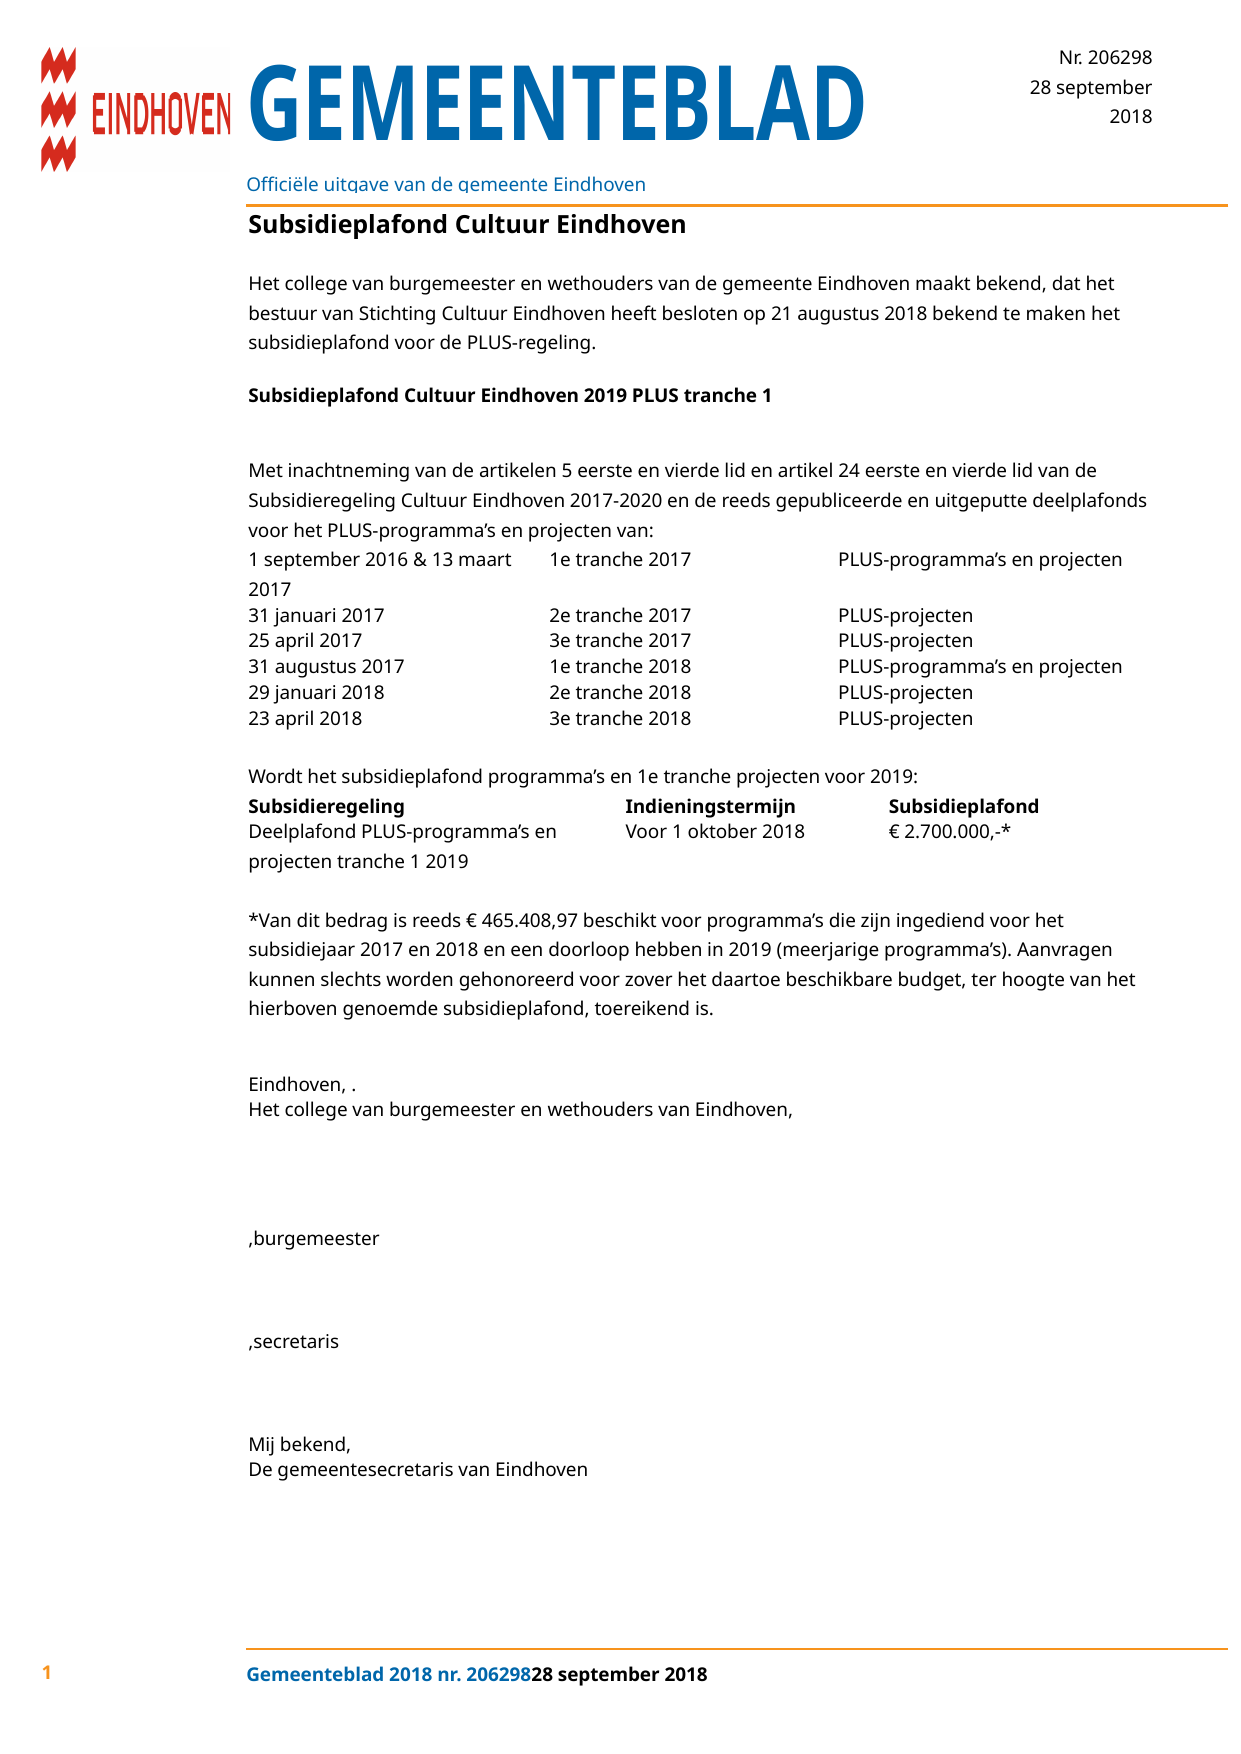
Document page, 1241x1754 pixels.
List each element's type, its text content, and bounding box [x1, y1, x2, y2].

table_header Subsidieregeling [248, 793, 625, 819]
table_cell 2e tranche 2018 [549, 679, 838, 705]
text Met inachtneming van de artikelen 5 eerste en vierde lid en artikel 24 eerste en vierde lid van de Subsidieregeling Cultuur Eindhoven 2017-2020 en de reeds gepubliceerde en uitgeputte deelplafonds voor het PLUS-programma’s en projecten van: [248, 458, 1152, 542]
text Eindhoven, . [248, 1071, 1152, 1096]
text Subsidieplafond Cultuur Eindhoven [248, 207, 1152, 241]
table_cell Deelplafond PLUS-programma’s en projecten tranche 1 2019 [248, 819, 625, 874]
text De gemeentesecretaris van Eindhoven [248, 1457, 1152, 1482]
table_cell 2e tranche 2017 [549, 602, 838, 627]
text *Van dit bedrag is reeds € 465.408,97 beschikt voor programma’s die zijn ingediend voor het subsidiejaar 2017 en 2018 en een doorloop hebben in 2019 (meerjarige programma’s). Aanvragen kunnen slechts worden gehonoreerd voor zover het daartoe beschikbare budget, ter hoogte van het hierboven genoemde subsidieplafond, toereikend is. [248, 907, 1152, 1021]
table_header 1 september 2016 & 13 maart 2017 [248, 546, 549, 602]
table_cell 23 april 2018 [248, 705, 549, 730]
text Wordt het subsidieplafond programma’s en 1e tranche projecten voor 2019: [248, 763, 1152, 789]
text Het college van burgemeester en wethouders van Eindhoven, [248, 1096, 1152, 1122]
text ,burgemeester [248, 1225, 1152, 1251]
table_cell 3e tranche 2018 [549, 705, 838, 730]
table_cell PLUS-programma’s en projecten [838, 653, 1152, 679]
table_cell 25 april 2017 [248, 628, 549, 653]
table_cell 29 januari 2018 [248, 679, 549, 705]
table_cell Voor 1 oktober 2018 [625, 819, 888, 874]
table_cell PLUS-projecten [838, 679, 1152, 705]
table_header 1e tranche 2017 [549, 546, 838, 602]
text ,secretaris [248, 1328, 1152, 1354]
table_cell PLUS-projecten [838, 602, 1152, 627]
table_header Indieningstermijn [625, 793, 888, 819]
table_cell PLUS-projecten [838, 628, 1152, 653]
text Mij bekend, [248, 1431, 1152, 1457]
table_cell € 2.700.000,-* [889, 819, 1152, 874]
table_header PLUS-programma’s en projecten [838, 546, 1152, 602]
table_header Subsidieplafond [889, 793, 1152, 819]
table_cell 31 januari 2017 [248, 602, 549, 627]
table_cell PLUS-projecten [838, 705, 1152, 730]
table_cell 3e tranche 2017 [549, 628, 838, 653]
table_cell 1e tranche 2018 [549, 653, 838, 679]
text Subsidieplafond Cultuur Eindhoven 2019 PLUS tranche 1 [248, 380, 1152, 408]
picture [41, 47, 231, 172]
text Het college van burgemeester en wethouders van de gemeente Eindhoven maakt bekend, dat het bestuur van Stichting Cultuur Eindhoven heeft besloten op 21 augustus 2018 bekend te maken het subsidieplafond voor de PLUS-regeling. [248, 270, 1152, 355]
table_cell 31 augustus 2017 [248, 653, 549, 679]
